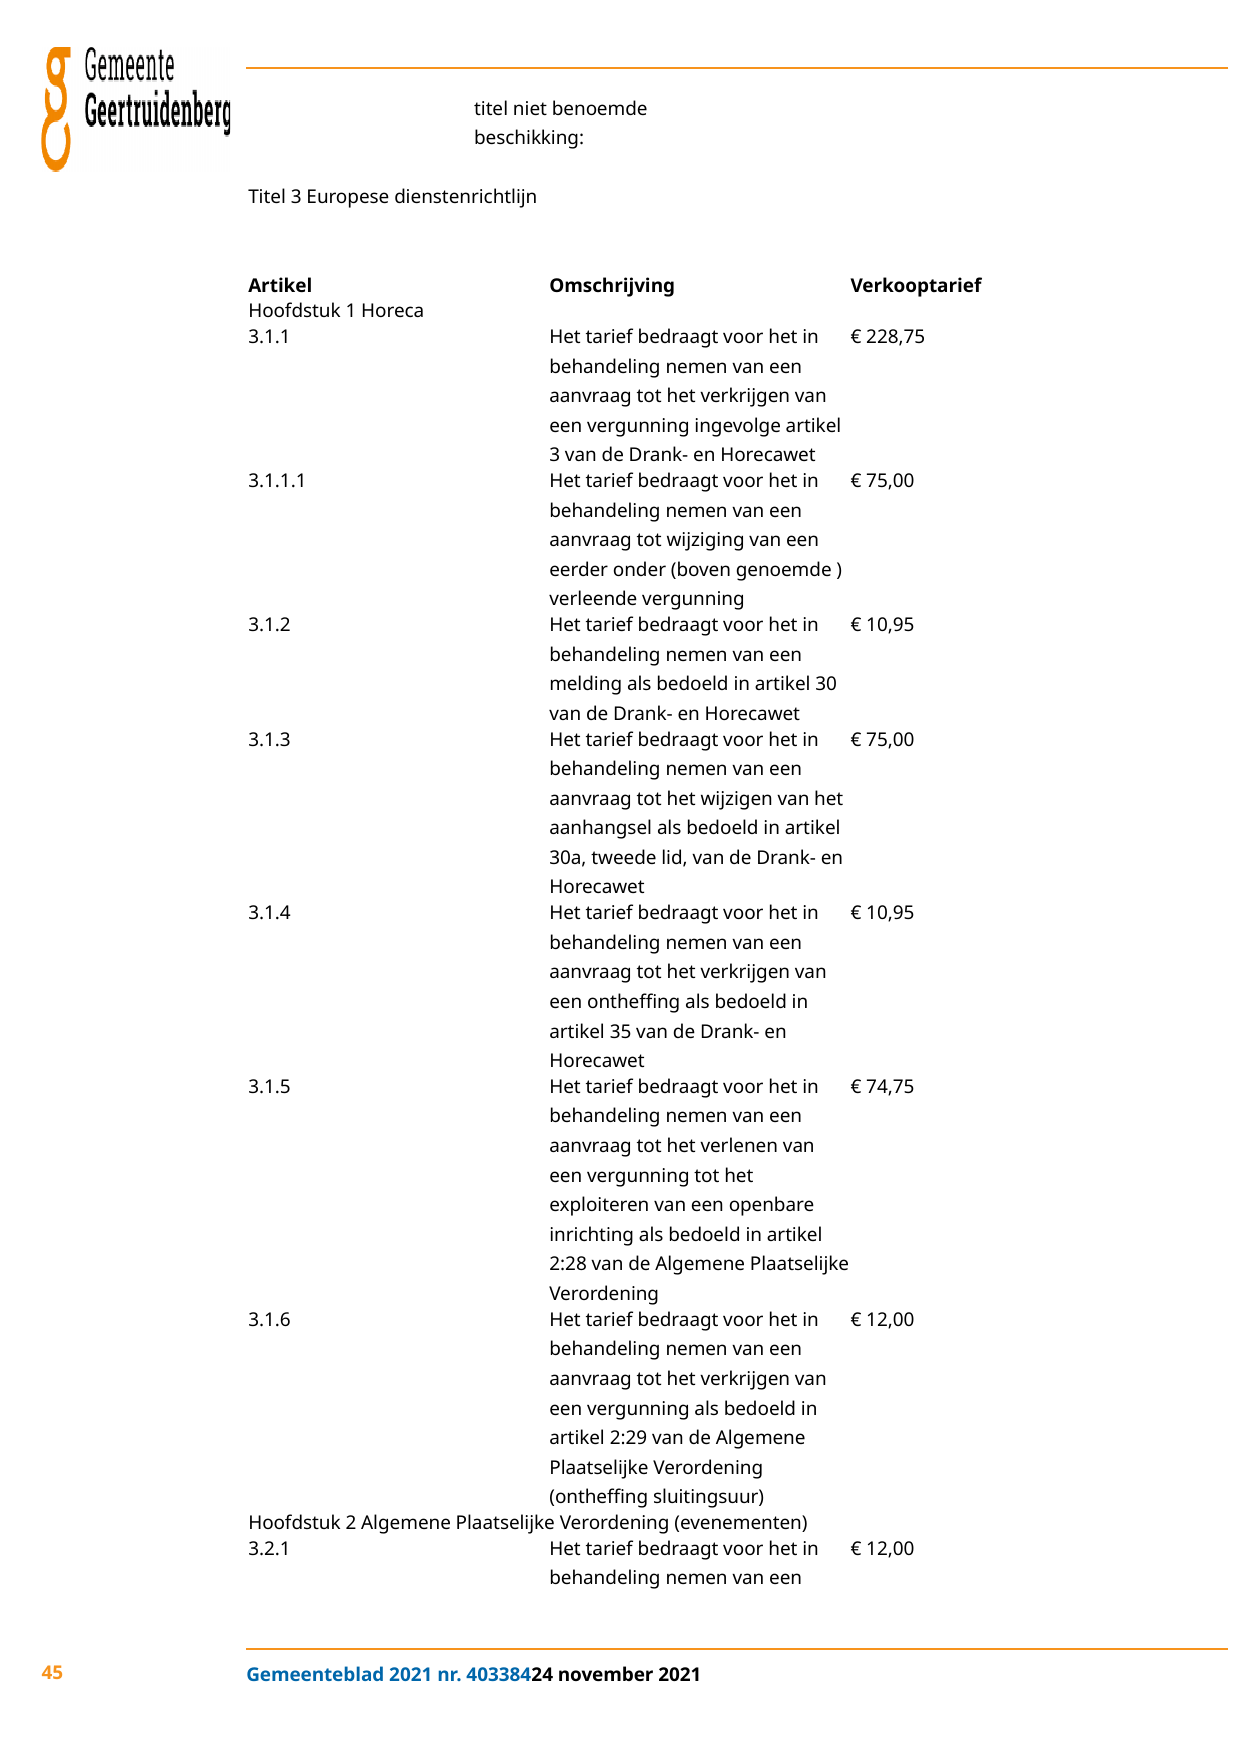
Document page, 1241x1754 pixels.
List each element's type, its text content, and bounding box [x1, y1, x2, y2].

table_cell Het tarief bedraagt voor het in behandeling nemen van een [549, 1535, 850, 1590]
table_cell € 75,00 [850, 726, 1152, 899]
table_cell [700, 95, 926, 150]
table_cell € 10,95 [850, 900, 1152, 1073]
table_cell 3.1.2 [248, 611, 549, 726]
table_cell Het tarief bedraagt voor het in behandeling nemen van een aanvraag tot het verlenen van een vergunning tot het exploiteren van een openbare inrichting als bedoeld in artikel 2:28 van de Algemene Plaatselijke Verordening [549, 1073, 850, 1306]
table_cell 3.1.1.1 [248, 467, 549, 611]
table_cell 3.1.4 [248, 900, 549, 1073]
table_cell € 74,75 [850, 1073, 1152, 1306]
table_cell titel niet benoemde beschikking: [474, 95, 700, 150]
table_cell Hoofdstuk 1 Horeca [248, 298, 1152, 323]
table_header Verkooptarief [850, 272, 1152, 297]
table_cell Hoofdstuk 2 Algemene Plaatselijke Verordening (evenementen) [248, 1509, 1152, 1535]
table_cell € 12,00 [850, 1306, 1152, 1509]
table_cell 3.1.3 [248, 726, 549, 899]
table_header Artikel [248, 272, 549, 297]
table_cell € 228,75 [850, 323, 1152, 467]
table_cell Het tarief bedraagt voor het in behandeling nemen van een melding als bedoeld in artikel 30 van de Drank- en Horecawet [549, 611, 850, 726]
table_cell 3.1.1 [248, 323, 549, 467]
table_cell € 75,00 [850, 467, 1152, 611]
table_header Omschrijving [549, 272, 850, 297]
table_cell Het tarief bedraagt voor het in behandeling nemen van een aanvraag tot wijziging van een eerder onder (boven genoemde ) verleende vergunning [549, 467, 850, 611]
table_cell Het tarief bedraagt voor het in behandeling nemen van een aanvraag tot het verkrijgen van een vergunning als bedoeld in artikel 2:29 van de Algemene Plaatselijke Verordening (ontheffing sluitingsuur) [549, 1306, 850, 1509]
text Titel 3 Europese dienstenrichtlijn [248, 183, 1152, 209]
table_cell Het tarief bedraagt voor het in behandeling nemen van een aanvraag tot het verkrijgen van een ontheffing als bedoeld in artikel 35 van de Drank- en Horecawet [549, 900, 850, 1073]
table_cell Het tarief bedraagt voor het in behandeling nemen van een aanvraag tot het wijzigen van het aanhangsel als bedoeld in artikel 30a, tweede lid, van de Drank- en Horecawet [549, 726, 850, 899]
table_cell [248, 95, 474, 150]
table_cell [926, 95, 1152, 150]
table_cell 3.1.5 [248, 1073, 549, 1306]
picture [41, 47, 231, 172]
table_cell € 10,95 [850, 611, 1152, 726]
table_cell € 12,00 [850, 1535, 1152, 1590]
table_cell 3.1.6 [248, 1306, 549, 1509]
table_cell 3.2.1 [248, 1535, 549, 1590]
table_cell Het tarief bedraagt voor het in behandeling nemen van een aanvraag tot het verkrijgen van een vergunning ingevolge artikel 3 van de Drank- en Horecawet [549, 323, 850, 467]
